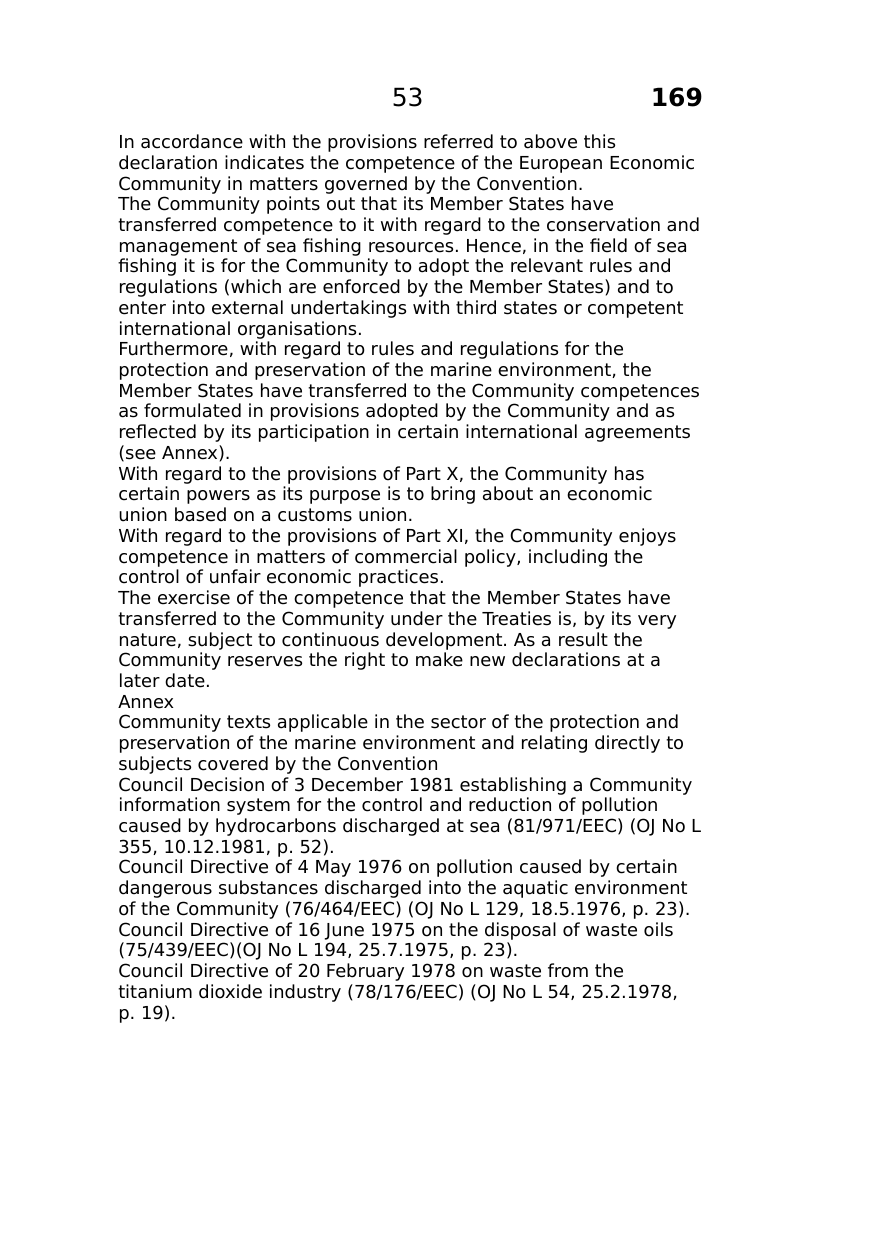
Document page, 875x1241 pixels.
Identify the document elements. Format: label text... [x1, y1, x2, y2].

text The Community points out that its Member States have transferred competence to it with regard to the conservation and management of sea fishing resources. Hence, in the field of sea fishing it is for the Community to adopt the relevant rules and regulations (which are enforced by the Member States) and to enter into external undertakings with third states or competent international organisations. [118, 194, 703, 339]
text The exercise of the competence that the Member States have transferred to the Community under the Treaties is, by its very nature, subject to continuous development. As a result the Community reserves the right to make new declarations at a later date. [118, 588, 703, 692]
text With regard to the provisions of Part X, the Community has certain powers as its purpose is to bring about an economic union based on a customs union. [118, 463, 703, 526]
text Council Directive of 20 February 1978 on waste from the titanium dioxide industry (78/176/EEC) (OJ No L 54, 25.2.1978, p. 19). [118, 961, 703, 1023]
text Council Decision of 3 December 1981 establishing a Community information system for the control and reduction of pollution caused by hydrocarbons discharged at sea (81/971/EEC) (OJ No L 355, 10.12.1981, p. 52). [118, 774, 703, 857]
text Annex [118, 692, 703, 712]
text Council Directive of 4 May 1976 on pollution caused by certain dangerous substances discharged into the aquatic environment of the Community (76/464/EEC) (OJ No L 129, 18.5.1976, p. 23). [118, 857, 703, 919]
text Council Directive of 16 June 1975 on the disposal of waste oils (75/439/EEC)(OJ No L 194, 25.7.1975, p. 23). [118, 919, 703, 961]
text Community texts applicable in the sector of the protection and preservation of the marine environment and relating directly to subjects covered by the Convention [118, 712, 703, 774]
text With regard to the provisions of Part XI, the Community enjoys competence in matters of commercial policy, including the control of unfair economic practices. [118, 526, 703, 588]
text Furthermore, with regard to rules and regulations for the protection and preservation of the marine environment, the Member States have transferred to the Community competences as formulated in provisions adopted by the Community and as reflected by its participation in certain international agreements (see Annex). [118, 339, 703, 463]
text In accordance with the provisions referred to above this declaration indicates the competence of the European Economic Community in matters governed by the Convention. [118, 132, 703, 194]
